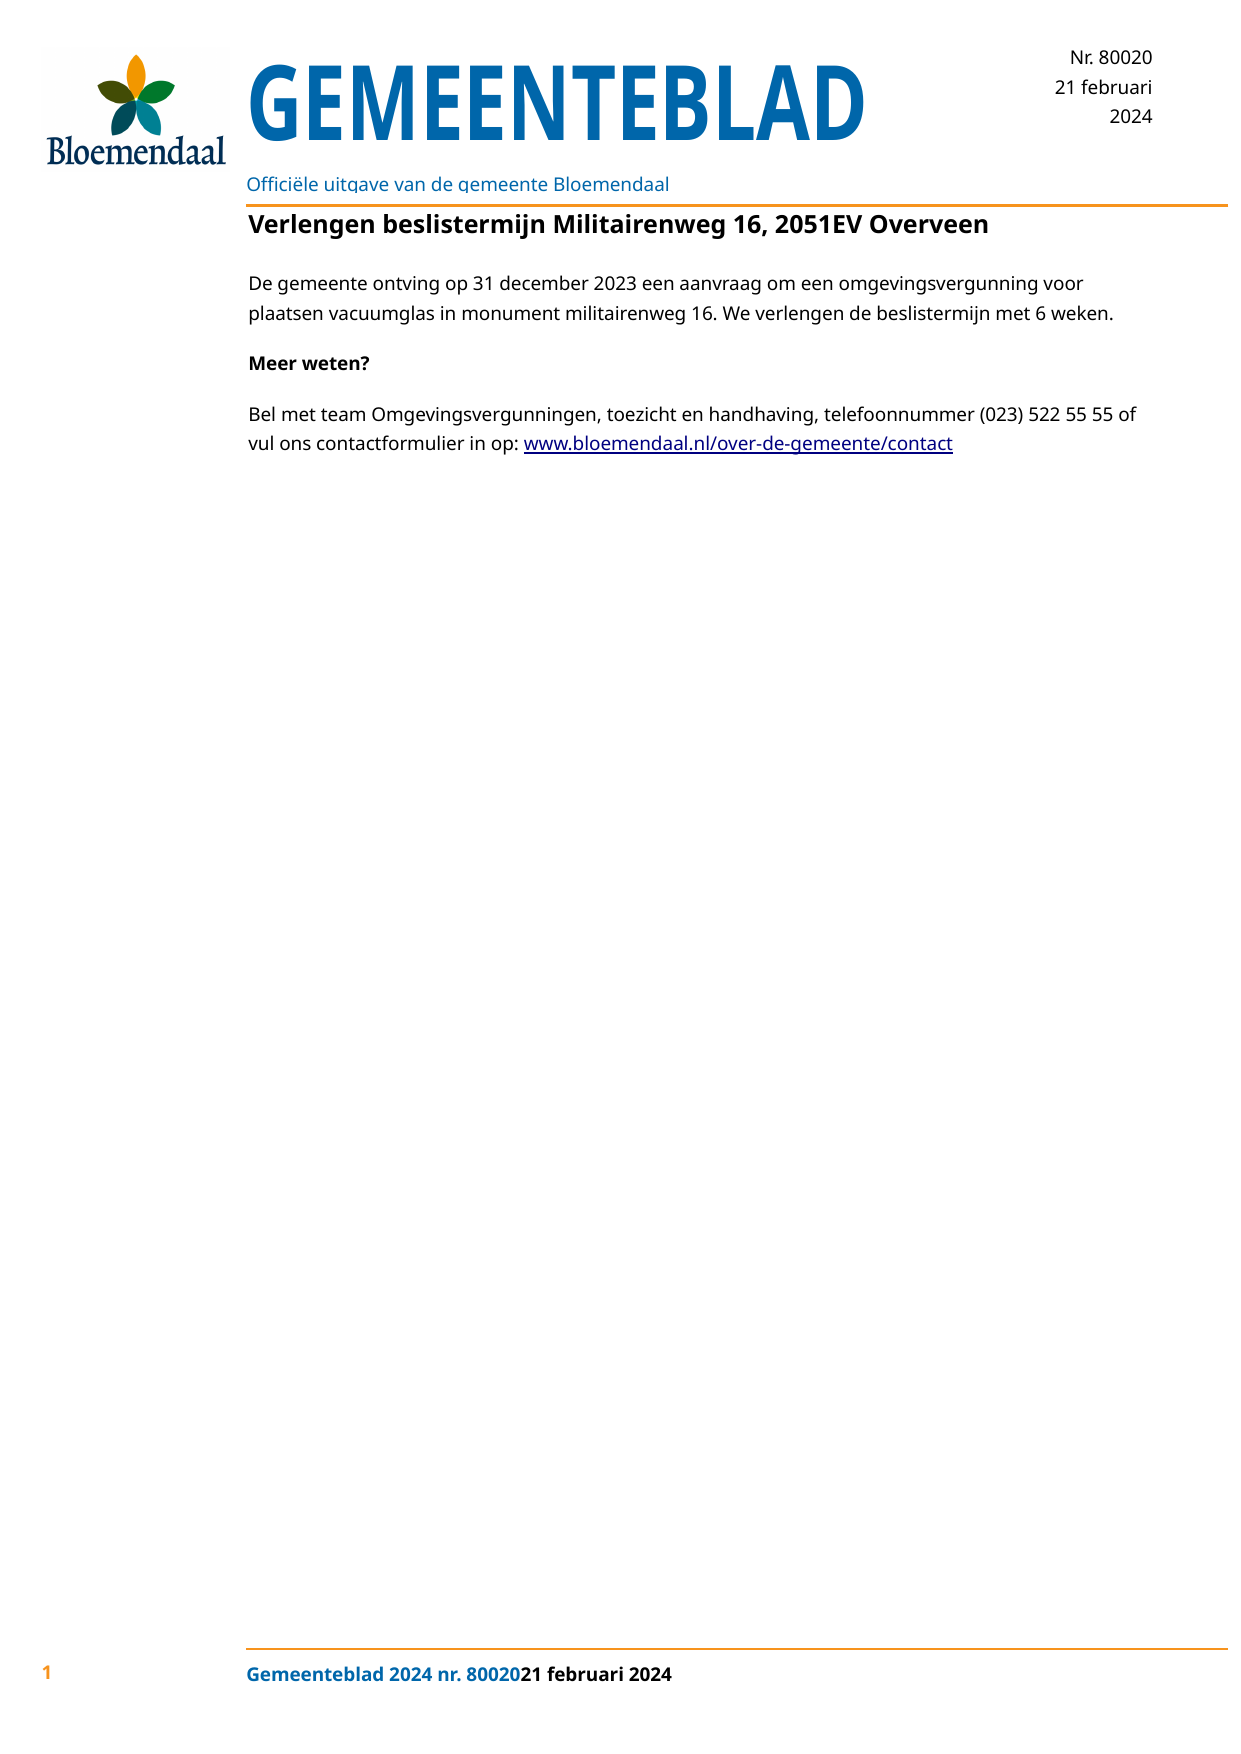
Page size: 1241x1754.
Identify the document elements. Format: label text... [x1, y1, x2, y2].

text Meer weten? [248, 350, 1152, 376]
text De gemeente ontving op 31 december 2023 een aanvraag om een omgevingsvergunning voor plaatsen vacuumglas in monument militairenweg 16. We verlengen de beslistermijn met 6 weken. [248, 270, 1152, 326]
text Bel met team Omgevingsvergunningen, toezicht en handhaving, telefoonnummer (023) 522 55 55 of vul ons contactformulier in op: www.bloemendaal.nl/over-de-gemeente/contact [248, 401, 1152, 456]
text Verlengen beslistermijn Militairenweg 16, 2051EV Overveen [248, 207, 1152, 241]
picture [41, 47, 231, 172]
